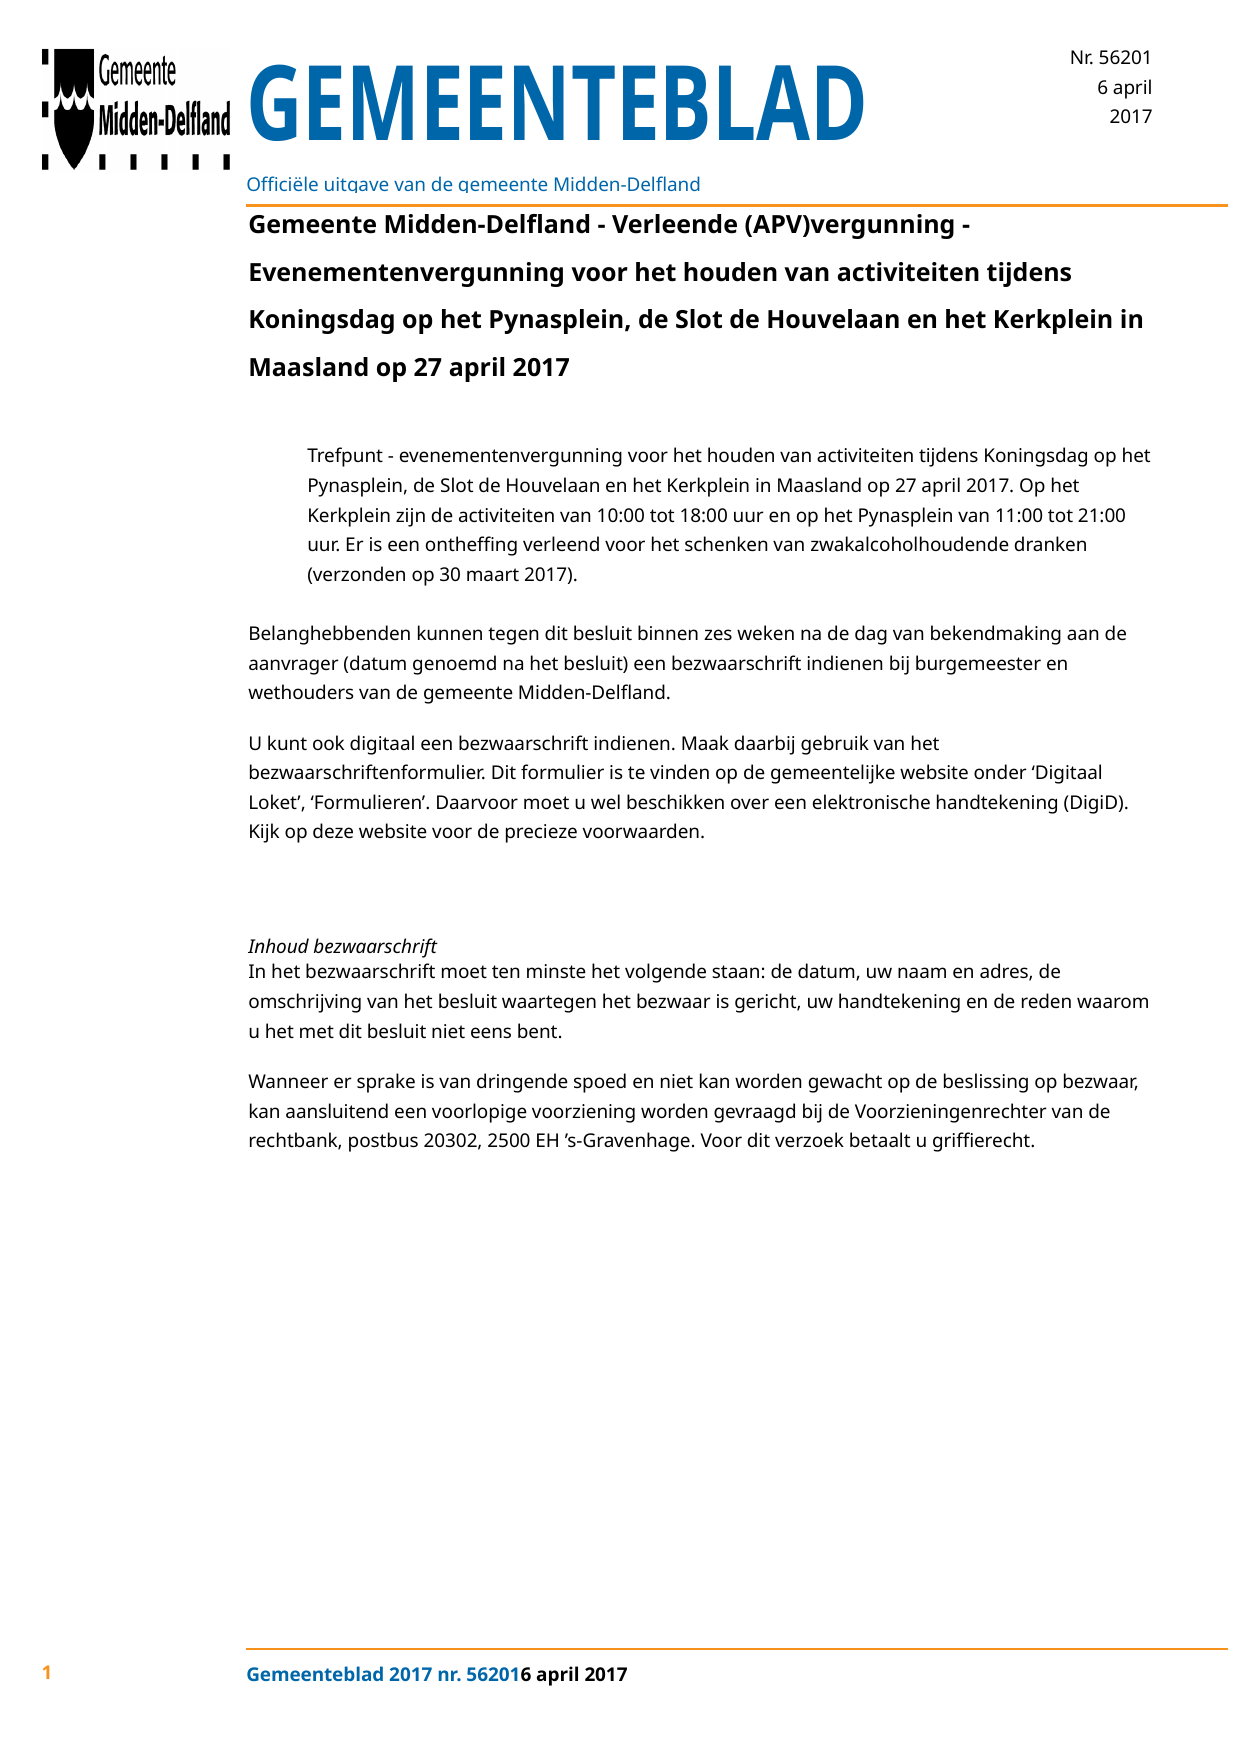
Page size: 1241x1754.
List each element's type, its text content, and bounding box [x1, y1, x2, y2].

picture [41, 47, 231, 172]
text Wanneer er sprake is van dringende spoed en niet kan worden gewacht op de beslissing op bezwaar, kan aansluitend een voorlopige voorziening worden gevraagd bij de Voorzieningenrechter van de rechtbank, postbus 20302, 2500 EH ’s-Gravenhage. Voor dit verzoek betaalt u griffierecht. [248, 1068, 1152, 1153]
text In het bezwaarschrift moet ten minste het volgende staan: de datum, uw naam en adres, de omschrijving van het besluit waartegen het bezwaar is gericht, uw handtekening en de reden waarom u het met dit besluit niet eens bent. [248, 959, 1152, 1043]
text Belanghebbenden kunnen tegen dit besluit binnen zes weken na de dag van bekendmaking aan de aanvrager (datum genoemd na het besluit) een bezwaarschrift indienen bij burgemeester en wethouders van de gemeente Midden-Delfland. [248, 620, 1152, 705]
text Inhoud bezwaarschrift [248, 933, 1152, 959]
text Gemeente Midden-Delfland - Verleende (APV)vergunning - Evenementenvergunning voor het houden van activiteiten tijdens Koningsdag op het Pynasplein, de Slot de Houvelaan en het Kerkplein in Maasland op 27 april 2017 [248, 207, 1152, 384]
list Trefpunt - evenementenvergunning voor het houden van activiteiten tijdens Koningsdag op het Pynasplein, de Slot de Houvelaan en het Kerkplein in Maasland op 27 april 2017. Op het Kerkplein zijn de activiteiten van 10:00 tot 18:00 uur en op het Pynasplein van 11:00 tot 21:00 uur. Er is een ontheffing verleend voor het schenken van zwakalcoholhoudende dranken (verzonden op 30 maart 2017). [248, 443, 1152, 587]
text U kunt ook digitaal een bezwaarschrift indienen. Maak daarbij gebruik van het bezwaarschriftenformulier. Dit formulier is te vinden op de gemeentelijke website onder ‘Digitaal Loket’, ‘Formulieren’. Daarvoor moet u wel beschikken over een elektronische handtekening (DigiD). Kijk op deze website voor de precieze voorwaarden. [248, 730, 1152, 844]
